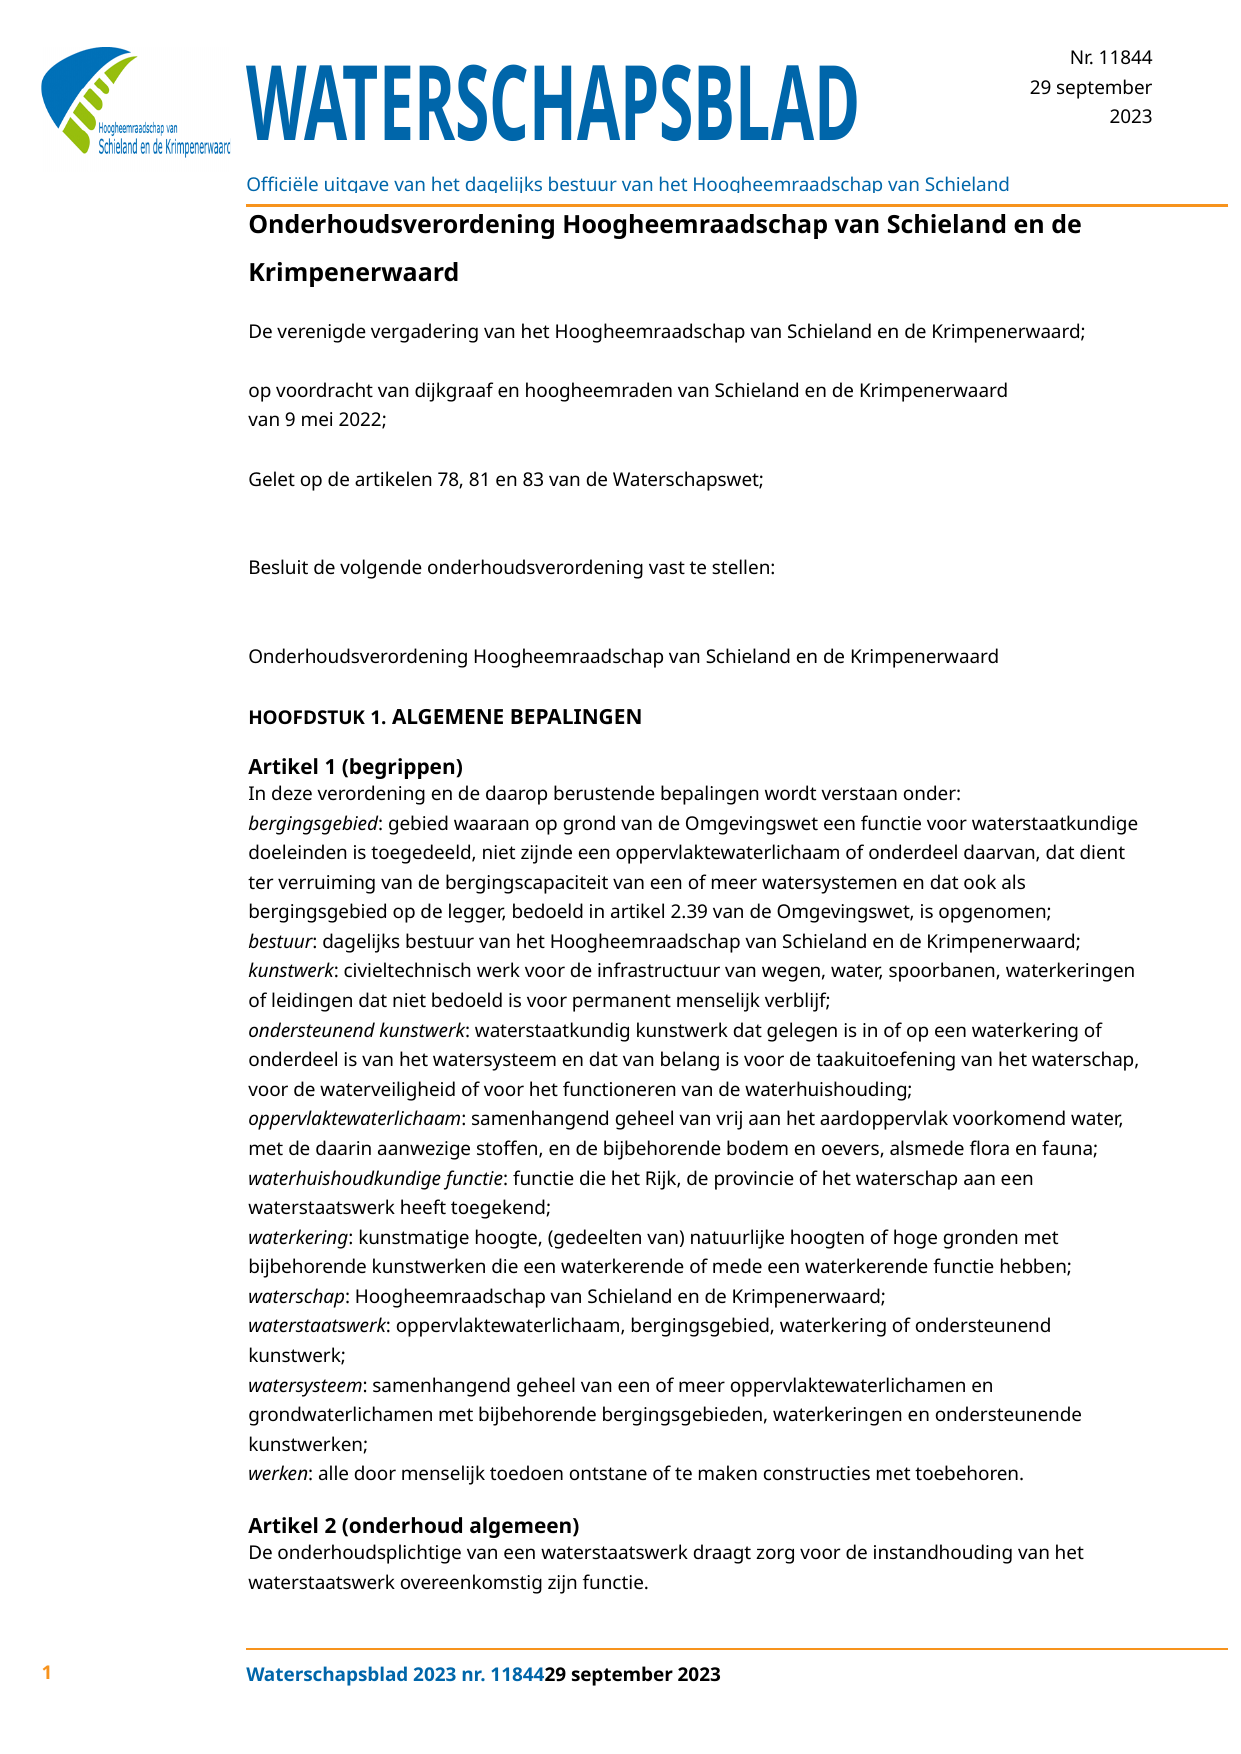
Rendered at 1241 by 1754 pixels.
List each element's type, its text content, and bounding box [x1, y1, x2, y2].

text van 9 mei 2022; [248, 407, 1152, 432]
text Gelet op de artikelen 78, 81 en 83 van de Waterschapswet; [248, 466, 1152, 492]
picture [41, 47, 231, 172]
text ondersteunend kunstwerk: waterstaatkundig kunstwerk dat gelegen is in of op een waterkering of onderdeel is van het watersysteem en dat van belang is voor de taakuitoefening van het waterschap, voor de waterveiligheid of voor het functioneren van de waterhuishouding; [248, 1017, 1152, 1102]
text Onderhoudsverordening Hoogheemraadschap van Schieland en de Krimpenerwaard [248, 643, 1152, 669]
text In deze verordening en de daarop berustende bepalingen wordt verstaan onder: [248, 780, 1152, 806]
text Onderhoudsverordening Hoogheemraadschap van Schieland en de Krimpenerwaard [248, 207, 1152, 288]
text watersysteem: samenhangend geheel van een of meer oppervlaktewaterlichamen en grondwaterlichamen met bijbehorende bergingsgebieden, waterkeringen en ondersteunende kunstwerken; [248, 1372, 1152, 1457]
text Artikel 2 (onderhoud algemeen) [248, 1511, 1152, 1539]
text Artikel 1 (begrippen) [248, 752, 1152, 780]
text Besluit de volgende onderhoudsverordening vast te stellen: [248, 554, 1152, 580]
text De onderhoudsplichtige van een waterstaatswerk draagt zorg voor de instandhouding van het waterstaatswerk overeenkomstig zijn functie. [248, 1539, 1152, 1595]
text op voordracht van dijkgraaf en hoogheemraden van Schieland en de Krimpenerwaard [248, 377, 1152, 403]
text werken: alle door menselijk toedoen ontstane of te maken constructies met toebehoren. [248, 1461, 1152, 1486]
text kunstwerk: civieltechnisch werk voor de infrastructuur van wegen, water, spoorbanen, waterkeringen of leidingen dat niet bedoeld is voor permanent menselijk verblijf; [248, 958, 1152, 1013]
text bestuur: dagelijks bestuur van het Hoogheemraadschap van Schieland en de Krimpenerwaard; [248, 928, 1152, 954]
text waterschap: Hoogheemraadschap van Schieland en de Krimpenerwaard; [248, 1283, 1152, 1309]
text waterhuishoudkundige functie: functie die het Rijk, de provincie of het waterschap aan een waterstaatswerk heeft toegekend; [248, 1165, 1152, 1220]
text De verenigde vergadering van het Hoogheemraadschap van Schieland en de Krimpenerwaard; [248, 318, 1152, 344]
text bergingsgebied: gebied waaraan op grond van de Omgevingswet een functie voor waterstaatkundige doeleinden is toegedeeld, niet zijnde een oppervlaktewaterlichaam of onderdeel daarvan, dat dient ter verruiming van de bergingscapaciteit van een of meer watersystemen en dat ook als bergingsgebied op de legger, bedoeld in artikel 2.39 van de Omgevingswet, is opgenomen; [248, 810, 1152, 924]
text waterkering: kunstmatige hoogte, (gedeelten van) natuurlijke hoogten of hoge gronden met bijbehorende kunstwerken die een waterkerende of mede een waterkerende functie hebben; [248, 1224, 1152, 1279]
text waterstaatswerk: oppervlaktewaterlichaam, bergingsgebied, waterkering of ondersteunend kunstwerk; [248, 1313, 1152, 1368]
text oppervlaktewaterlichaam: samenhangend geheel van vrij aan het aardoppervlak voorkomend water, met de daarin aanwezige stoffen, en de bijbehorende bodem en oevers, alsmede flora en fauna; [248, 1106, 1152, 1161]
text HOOFDSTUK 1. ALGEMENE BEPALINGEN [248, 702, 1152, 731]
